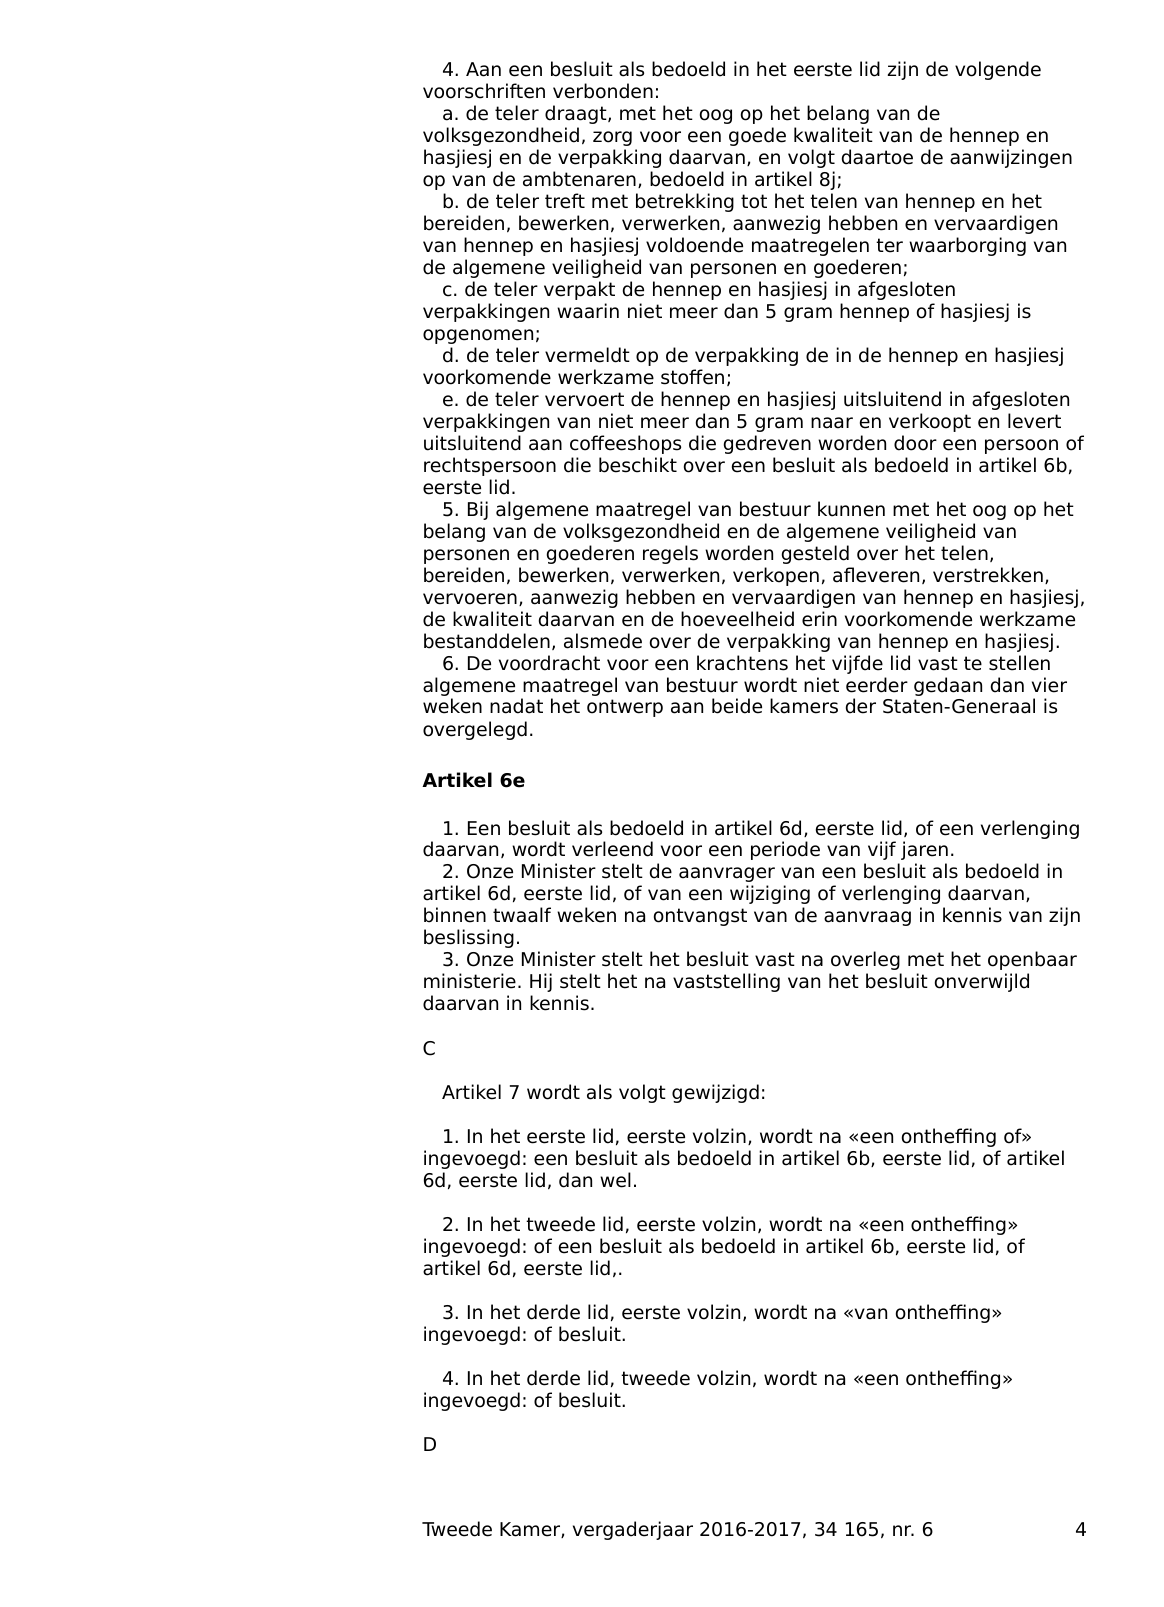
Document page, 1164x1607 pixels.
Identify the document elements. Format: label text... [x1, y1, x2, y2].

text 1. Een besluit als bedoeld in artikel 6d, eerste lid, of een verlenging daarvan, wordt verleend voor een periode van vijf jaren. [422, 817, 1087, 861]
text d. de teler vermeldt op de verpakking de in de hennep en hasjiesj voorkomende werkzame stoffen; [422, 345, 1087, 389]
text c. de teler verpakt de hennep en hasjiesj in afgesloten verpakkingen waarin niet meer dan 5 gram hennep of hasjiesj is opgenomen; [422, 279, 1087, 345]
text 6. De voordracht voor een krachtens het vijfde lid vast te stellen algemene maatregel van bestuur wordt niet eerder gedaan dan vier weken nadat het ontwerp aan beide kamers der Staten-Generaal is overgelegd. [422, 652, 1087, 740]
text 3. Onze Minister stelt het besluit vast na overleg met het openbaar ministerie. Hij stelt het na vaststelling van het besluit onverwijld daarvan in kennis. [422, 949, 1087, 1015]
text 3. In het derde lid, eerste volzin, wordt na «van ontheffing» ingevoegd: of besluit. [422, 1302, 1087, 1346]
text C [422, 1037, 1087, 1059]
text e. de teler vervoert de hennep en hasjiesj uitsluitend in afgesloten verpakkingen van niet meer dan 5 gram naar en verkoopt en levert uitsluitend aan coffeeshops die gedreven worden door een persoon of rechtspersoon die beschikt over een besluit als bedoeld in artikel 6b, eerste lid. [422, 389, 1087, 499]
text a. de teler draagt, met het oog op het belang van de volksgezondheid, zorg voor een goede kwaliteit van de hennep en hasjiesj en de verpakking daarvan, en volgt daartoe de aanwijzingen op van de ambtenaren, bedoeld in artikel 8j; [422, 103, 1087, 191]
text 4. Aan een besluit als bedoeld in het eerste lid zijn de volgende voorschriften verbonden: [422, 59, 1087, 103]
text Artikel 7 wordt als volgt gewijzigd: [422, 1082, 1087, 1103]
text 1. In het eerste lid, eerste volzin, wordt na «een ontheffing of» ingevoegd: een besluit als bedoeld in artikel 6b, eerste lid, of artikel 6d, eerste lid, dan wel. [422, 1126, 1087, 1192]
text b. de teler treft met betrekking tot het telen van hennep en het bereiden, bewerken, verwerken, aanwezig hebben en vervaardigen van hennep en hasjiesj voldoende maatregelen ter waarborging van de algemene veiligheid van personen en goederen; [422, 191, 1087, 279]
text 2. In het tweede lid, eerste volzin, wordt na «een ontheffing» ingevoegd: of een besluit als bedoeld in artikel 6b, eerste lid, of artikel 6d, eerste lid,. [422, 1214, 1087, 1280]
subtitle Artikel 6e [422, 770, 1087, 792]
text 4. In het derde lid, tweede volzin, wordt na «een ontheffing» ingevoegd: of besluit. [422, 1368, 1087, 1412]
text 2. Onze Minister stelt de aanvrager van een besluit als bedoeld in artikel 6d, eerste lid, of van een wijziging of verlenging daarvan, binnen twaalf weken na ontvangst van de aanvraag in kennis van zijn beslissing. [422, 861, 1087, 949]
text 5. Bij algemene maatregel van bestuur kunnen met het oog op het belang van de volksgezondheid en de algemene veiligheid van personen en goederen regels worden gesteld over het telen, bereiden, bewerken, verwerken, verkopen, afleveren, verstrekken, vervoeren, aanwezig hebben en vervaardigen van hennep en hasjiesj, de kwaliteit daarvan en de hoeveelheid erin voorkomende werkzame bestanddelen, alsmede over de verpakking van hennep en hasjiesj. [422, 499, 1087, 652]
text D [422, 1434, 1087, 1456]
